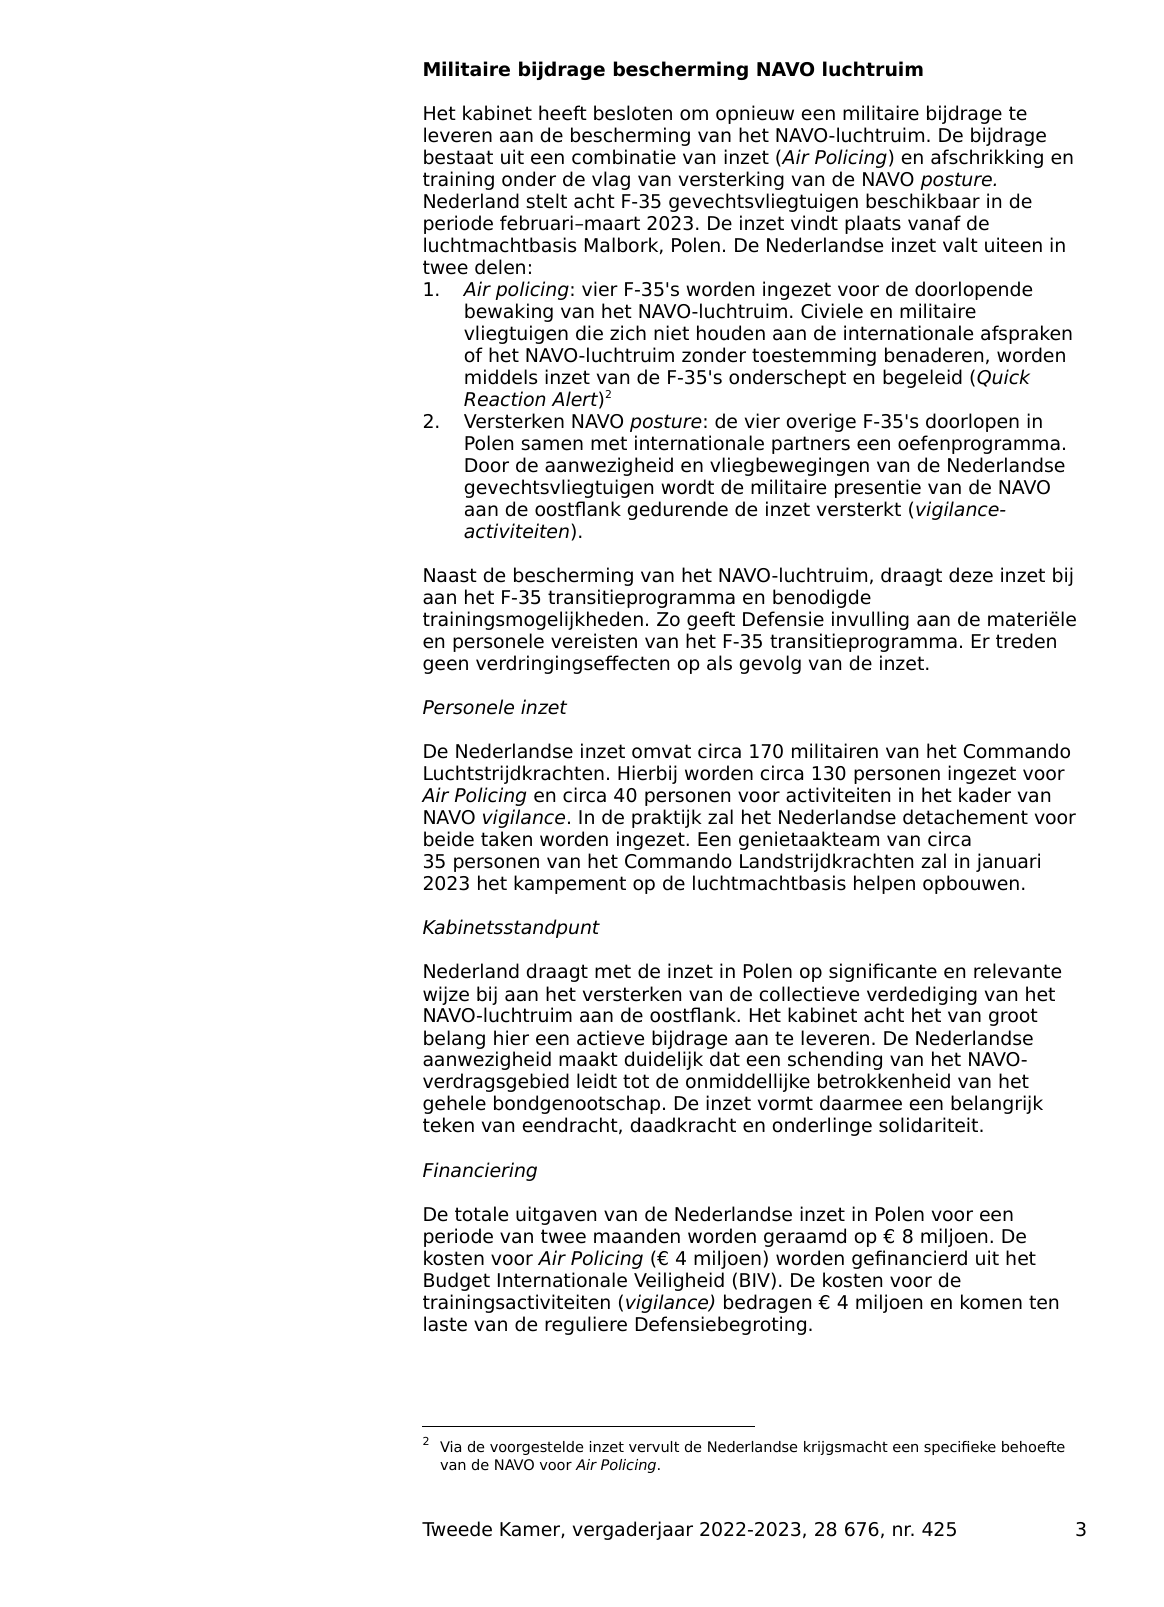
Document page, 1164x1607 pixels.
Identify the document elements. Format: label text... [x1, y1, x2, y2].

text 1. Air policing: vier F-35's worden ingezet voor de doorlopende bewaking van het NAVO-luchtruim. Civiele en militaire vliegtuigen die zich niet houden aan de internationale afspraken of het NAVO-luchtruim zonder toestemming benaderen, worden middels inzet van de F-35's onderschept en begeleid (Quick Reaction Alert) [422, 279, 1087, 411]
subtitle Personele inzet [422, 697, 1087, 719]
text Naast de bescherming van het NAVO-luchtruim, draagt deze inzet bij aan het F-35 transitieprogramma en benodigde trainingsmogelijkheden. Zo geeft Defensie invulling aan de materiële en personele vereisten van het F-35 transitieprogramma. Er treden geen verdringingseffecten op als gevolg van de inzet. [422, 565, 1087, 675]
subtitle Financiering [422, 1159, 1087, 1181]
subtitle Militaire bijdrage bescherming NAVO luchtruim [422, 59, 1087, 81]
text De Nederlandse inzet omvat circa 170 militairen van het Commando Luchtstrijdkrachten. Hierbij worden circa 130 personen ingezet voor Air Policing en circa 40 personen voor activiteiten in het kader van NAVO vigilance. In de praktijk zal het Nederlandse detachement voor beide taken worden ingezet. Een genietaakteam van circa 35 personen van het Commando Landstrijdkrachten zal in januari 2023 het kampement op de luchtmachtbasis helpen opbouwen. [422, 741, 1087, 895]
text Nederland draagt met de inzet in Polen op significante en relevante wijze bij aan het versterken van de collectieve verdediging van het NAVO-luchtruim aan de oostflank. Het kabinet acht het van groot belang hier een actieve bijdrage aan te leveren. De Nederlandse aanwezigheid maakt duidelijk dat een schending van het NAVO-verdragsgebied leidt tot de onmiddellijke betrokkenheid van het gehele bondgenootschap. De inzet vormt daarmee een belangrijk teken van eendracht, daadkracht en onderlinge solidariteit. [422, 961, 1087, 1137]
text De totale uitgaven van de Nederlandse inzet in Polen voor een periode van twee maanden worden geraamd op € 8 miljoen. De kosten voor Air Policing (€ 4 miljoen) worden gefinancierd uit het Budget Internationale Veiligheid (BIV). De kosten voor de trainingsactiviteiten (vigilance) bedragen € 4 miljoen en komen ten laste van de reguliere Defensiebegroting. [422, 1204, 1087, 1336]
text Via de voorgestelde inzet vervult de Nederlandse krijgsmacht een specifieke behoefte van de NAVO voor Air Policing. [422, 1435, 1087, 1474]
text Het kabinet heeft besloten om opnieuw een militaire bijdrage te leveren aan de bescherming van het NAVO-luchtruim. De bijdrage bestaat uit een combinatie van inzet (Air Policing) en afschrikking en training onder de vlag van versterking van de NAVO posture. Nederland stelt acht F-35 gevechtsvliegtuigen beschikbaar in de periode februari–maart 2023. De inzet vindt plaats vanaf de luchtmachtbasis Malbork, Polen. De Nederlandse inzet valt uiteen in twee delen: [422, 103, 1087, 279]
text 2. Versterken NAVO posture: de vier overige F-35's doorlopen in Polen samen met internationale partners een oefenprogramma. Door de aanwezigheid en vliegbewegingen van de Nederlandse gevechtsvliegtuigen wordt de militaire presentie van de NAVO aan de oostflank gedurende de inzet versterkt (vigilance-activiteiten). [422, 411, 1087, 543]
subtitle Kabinetsstandpunt [422, 917, 1087, 939]
